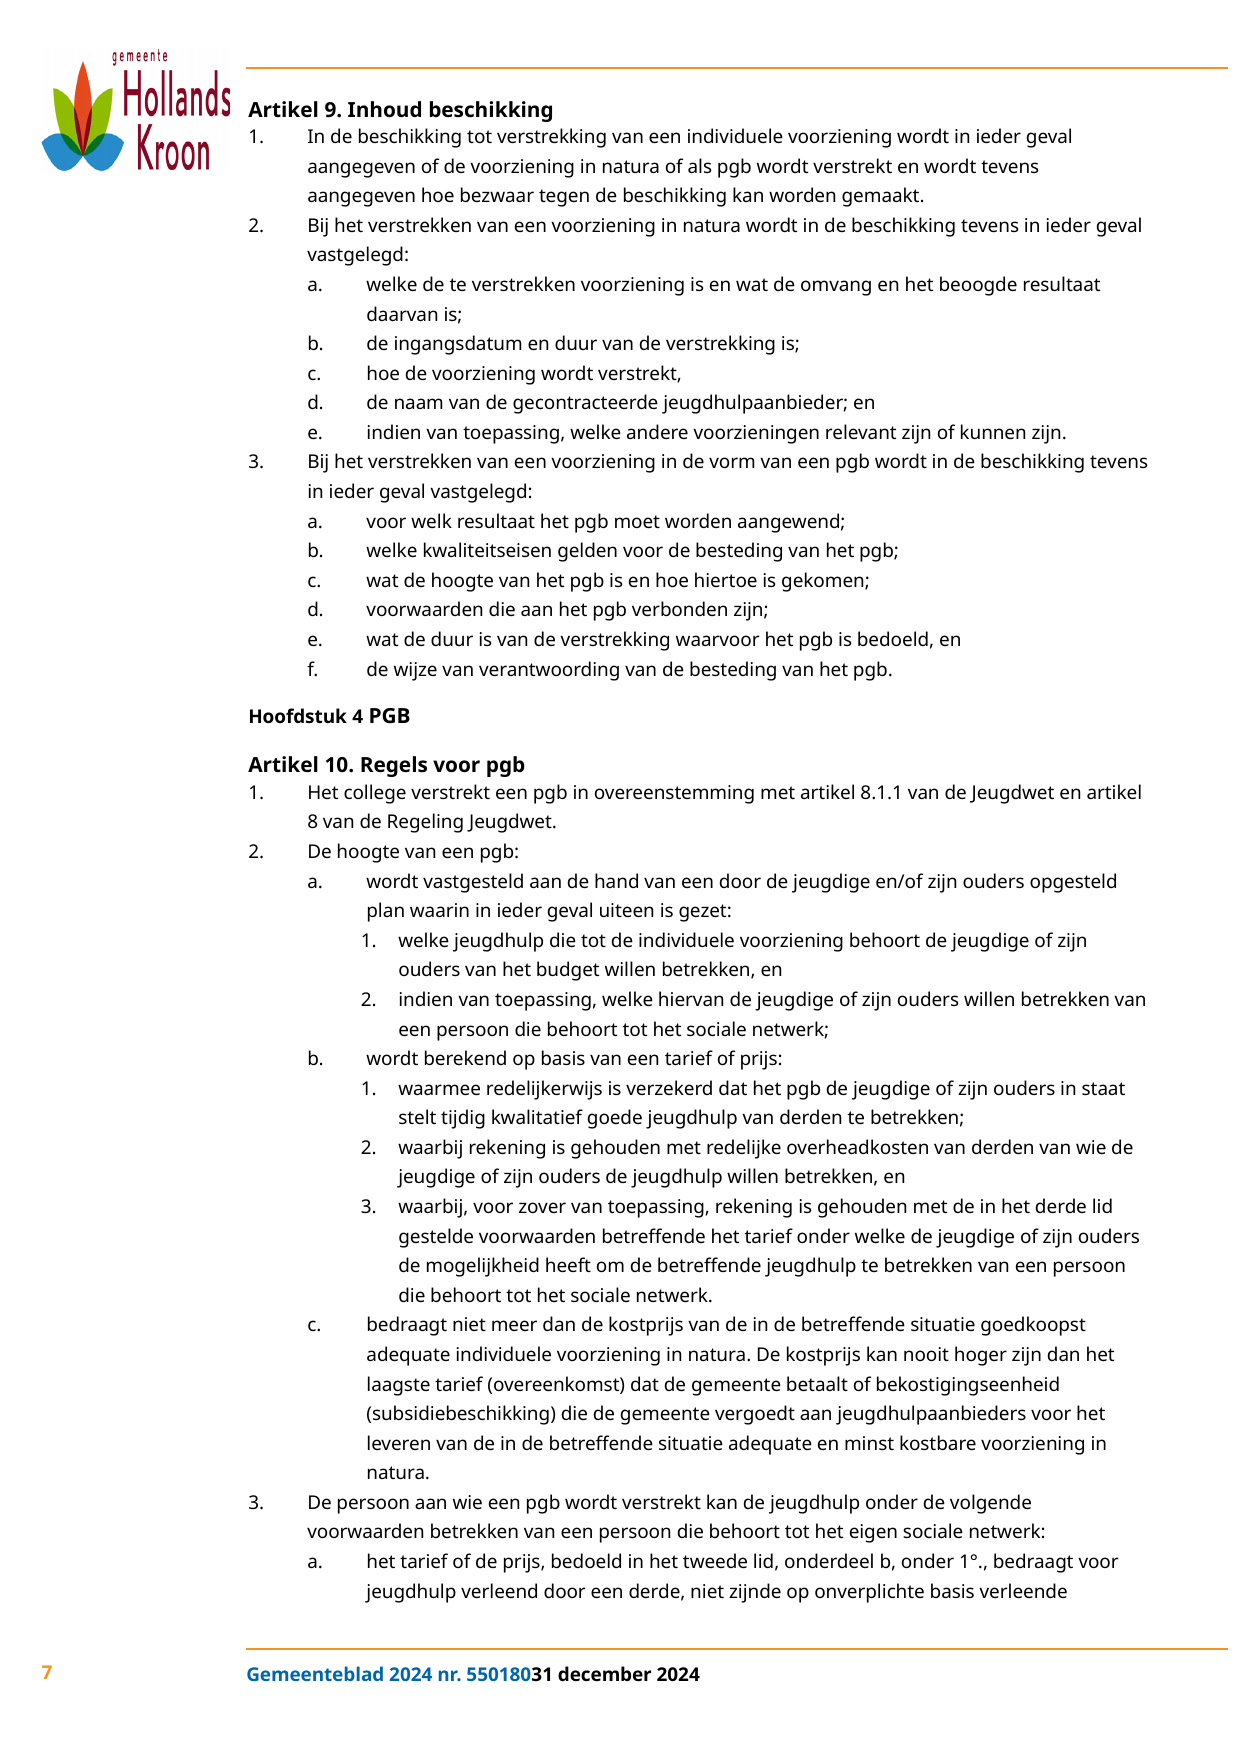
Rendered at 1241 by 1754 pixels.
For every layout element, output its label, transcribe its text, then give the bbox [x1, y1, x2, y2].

list wat de duur is van de verstrekking waarvoor het pgb is bedoeld, en [307, 626, 1152, 652]
list hoe de voorziening wordt verstrekt, [307, 360, 1152, 386]
list voorwaarden die aan het pgb verbonden zijn; [307, 597, 1152, 622]
list bedraagt niet meer dan de kostprijs van de in de betreffende situatie goedkoopst adequate individuele voorziening in natura. De kostprijs kan nooit hoger zijn dan het laagste tarief (overeenkomst) dat de gemeente betaalt of bekostigingseenheid (subsidiebeschikking) die de gemeente vergoedt aan jeugdhulpaanbieders voor het leveren van de in de betreffende situatie adequate en minst kostbare voorziening in natura. [307, 1312, 1152, 1485]
list Het college verstrekt een pgb in overeenstemming met artikel 8.1.1 van de Jeugdwet en artikel 8 van de Regeling Jeugdwet. [248, 779, 1152, 834]
list indien van toepassing, welke hiervan de jeugdige of zijn ouders willen betrekken van een persoon die behoort tot het sociale netwerk; [361, 986, 1152, 1041]
list de naam van de gecontracteerde jeugdhulpaanbieder; en [307, 389, 1152, 415]
list welke kwaliteitseisen gelden voor de besteding van het pgb; [307, 537, 1152, 563]
text Artikel 10. Regels voor pgb [248, 751, 1152, 779]
text Artikel 9. Inhoud beschikking [248, 95, 1152, 123]
list Bij het verstrekken van een voorziening in de vorm van een pgb wordt in de beschikking tevens in ieder geval vastgelegd: [248, 449, 1152, 504]
list In de beschikking tot verstrekking van een individuele voorziening wordt in ieder geval aangegeven of de voorziening in natura of als pgb wordt verstrekt en wordt tevens aangegeven hoe bezwaar tegen de beschikking kan worden gemaakt. [248, 123, 1152, 208]
list wat de hoogte van het pgb is en hoe hiertoe is gekomen; [307, 567, 1152, 593]
list waarbij rekening is gehouden met redelijke overheadkosten van derden van wie de jeugdige of zijn ouders de jeugdhulp willen betrekken, en [361, 1134, 1152, 1189]
list de ingangsdatum en duur van de verstrekking is; [307, 330, 1152, 356]
list De persoon aan wie een pgb wordt verstrekt kan de jeugdhulp onder de volgende voorwaarden betrekken van een persoon die behoort tot het eigen sociale netwerk: [248, 1489, 1152, 1544]
list welke jeugdhulp die tot de individuele voorziening behoort de jeugdige of zijn ouders van het budget willen betrekken, en [361, 927, 1152, 982]
list welke de te verstrekken voorziening is en wat de omvang en het beoogde resultaat daarvan is; [307, 271, 1152, 326]
list wordt berekend op basis van een tarief of prijs: [307, 1045, 1152, 1071]
list waarmee redelijkerwijs is verzekerd dat het pgb de jeugdige of zijn ouders in staat stelt tijdig kwalitatief goede jeugdhulp van derden te betrekken; [361, 1075, 1152, 1130]
list het tarief of de prijs, bedoeld in het tweede lid, onderdeel b, onder 1°., bedraagt voor jeugdhulp verleend door een derde, niet zijnde op onverplichte basis verleende [307, 1548, 1152, 1603]
list wordt vastgesteld aan de hand van een door de jeugdige en/of zijn ouders opgesteld plan waarin in ieder geval uiteen is gezet: [307, 868, 1152, 923]
list De hoogte van een pgb: [248, 838, 1152, 864]
list waarbij, voor zover van toepassing, rekening is gehouden met de in het derde lid gestelde voorwaarden betreffende het tarief onder welke de jeugdige of zijn ouders de mogelijkheid heeft om de betreffende jeugdhulp te betrekken van een persoon die behoort tot het sociale netwerk. [361, 1193, 1152, 1308]
text Hoofdstuk 4 PGB [248, 701, 1152, 730]
picture [41, 47, 231, 172]
list indien van toepassing, welke andere voorzieningen relevant zijn of kunnen zijn. [307, 419, 1152, 445]
list voor welk resultaat het pgb moet worden aangewend; [307, 508, 1152, 533]
list Bij het verstrekken van een voorziening in natura wordt in de beschikking tevens in ieder geval vastgelegd: [248, 212, 1152, 267]
list de wijze van verantwoording van de besteding van het pgb. [307, 656, 1152, 681]
